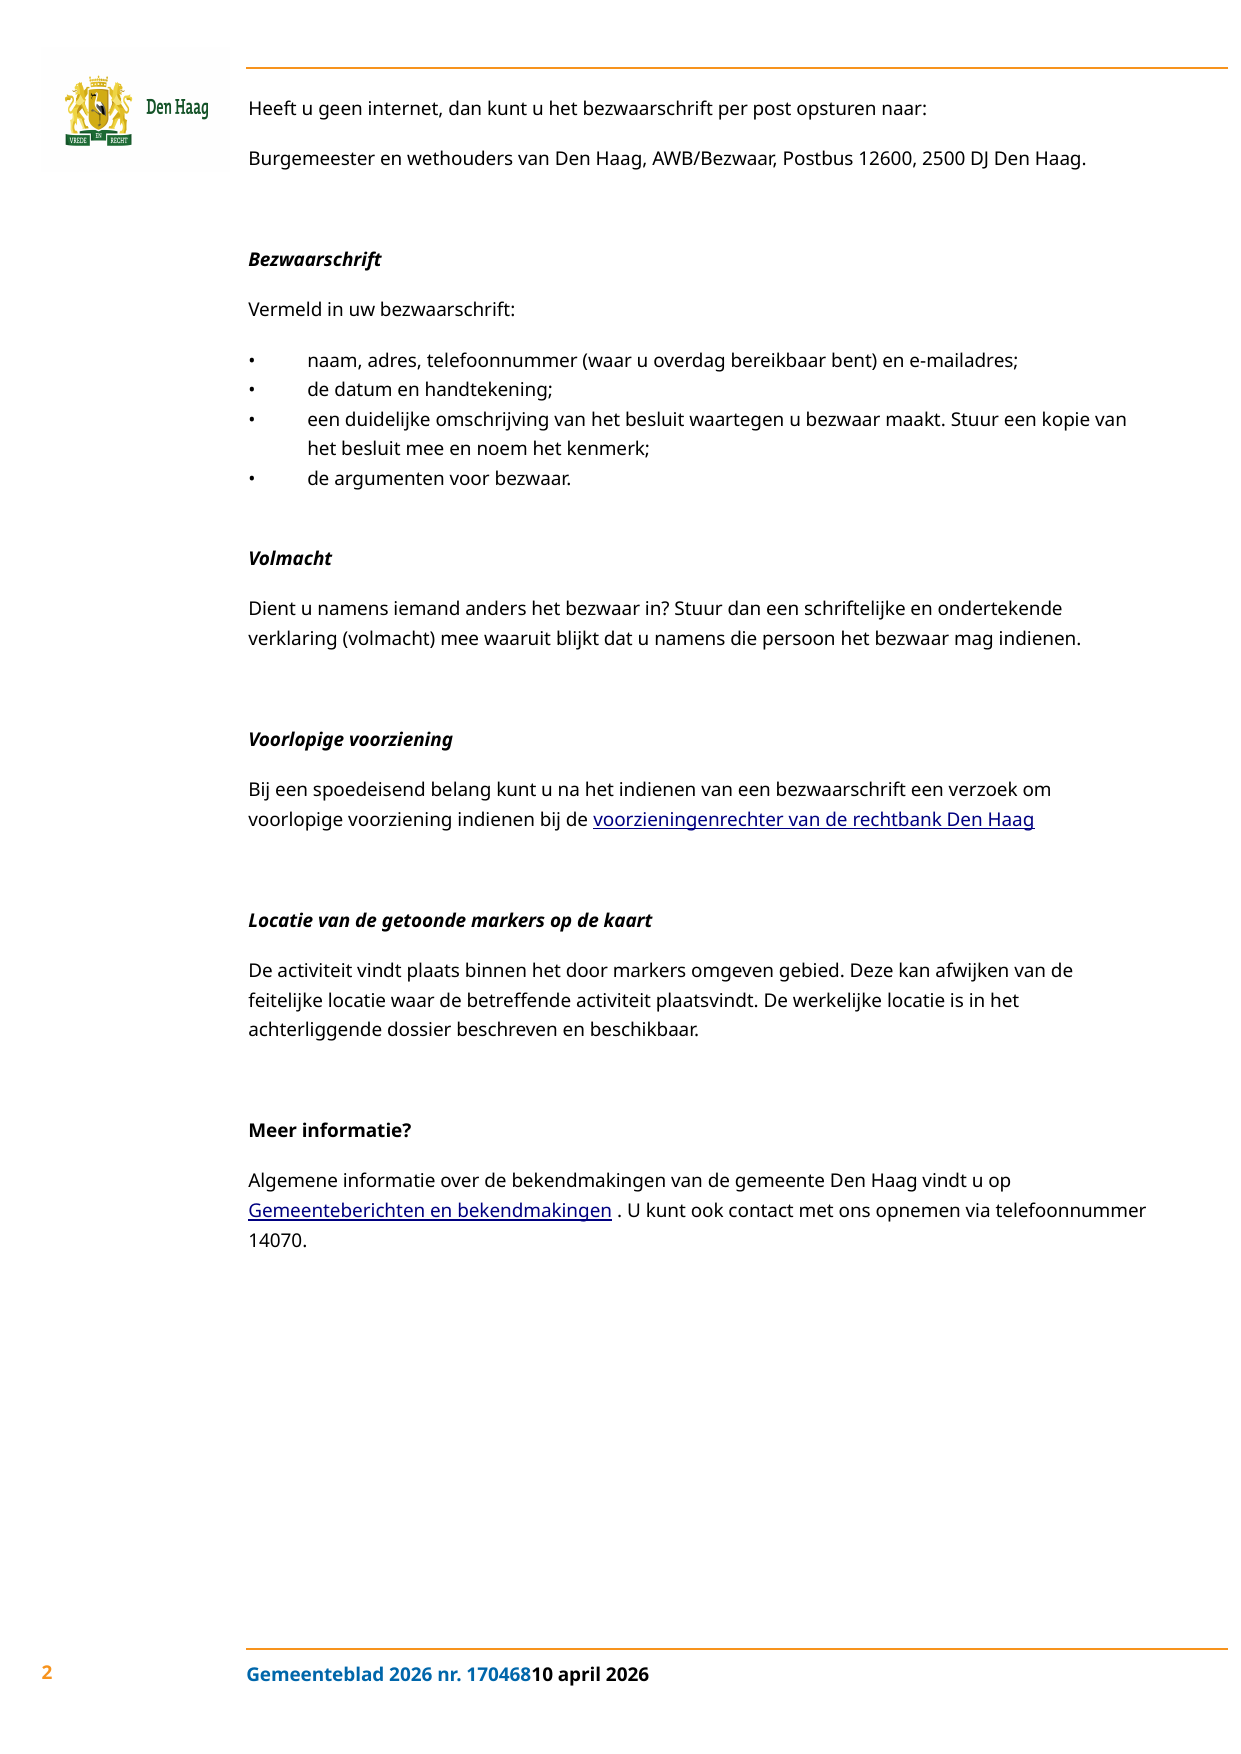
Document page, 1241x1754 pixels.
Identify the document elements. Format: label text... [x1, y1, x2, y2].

picture [41, 47, 231, 172]
list de argumenten voor bezwaar. [248, 465, 1152, 491]
text Heeft u geen internet, dan kunt u het bezwaarschrift per post opsturen naar: [248, 95, 1152, 121]
text Algemene informatie over de bekendmakingen van de gemeente Den Haag vindt u op Gemeenteberichten en bekendmakingen . U kunt ook contact met ons opnemen via telefoonnummer 14070. [248, 1168, 1152, 1253]
text Voorlopige voorziening [248, 726, 1152, 752]
list de datum en handtekening; [248, 376, 1152, 402]
list een duidelijke omschrijving van het besluit waartegen u bezwaar maakt. Stuur een kopie van het besluit mee en noem het kenmerk; [248, 406, 1152, 461]
text Bezwaarschrift [248, 246, 1152, 272]
text Meer informatie? [248, 1117, 1152, 1143]
text De activiteit vindt plaats binnen het door markers omgeven gebied. Deze kan afwijken van de feitelijke locatie waar de betreffende activiteit plaatsvindt. De werkelijke locatie is in het achterliggende dossier beschreven en beschikbaar. [248, 957, 1152, 1042]
text Burgemeester en wethouders van Den Haag, AWB/Bezwaar, Postbus 12600, 2500 DJ Den Haag. [248, 145, 1152, 171]
list naam, adres, telefoonnummer (waar u overdag bereikbaar bent) en e-mailadres; [248, 347, 1152, 373]
text Locatie van de getoonde markers op de kaart [248, 907, 1152, 933]
text Dient u namens iemand anders het bezwaar in? Stuur dan een schriftelijke en ondertekende verklaring (volmacht) mee waaruit blijkt dat u namens die persoon het bezwaar mag indienen. [248, 596, 1152, 651]
text Vermeld in uw bezwaarschrift: [248, 296, 1152, 322]
text Volmacht [248, 545, 1152, 571]
text Bij een spoedeisend belang kunt u na het indienen van een bezwaarschrift een verzoek om voorlopige voorziening indienen bij de voorzieningenrechter van de rechtbank Den Haag [248, 776, 1152, 832]
